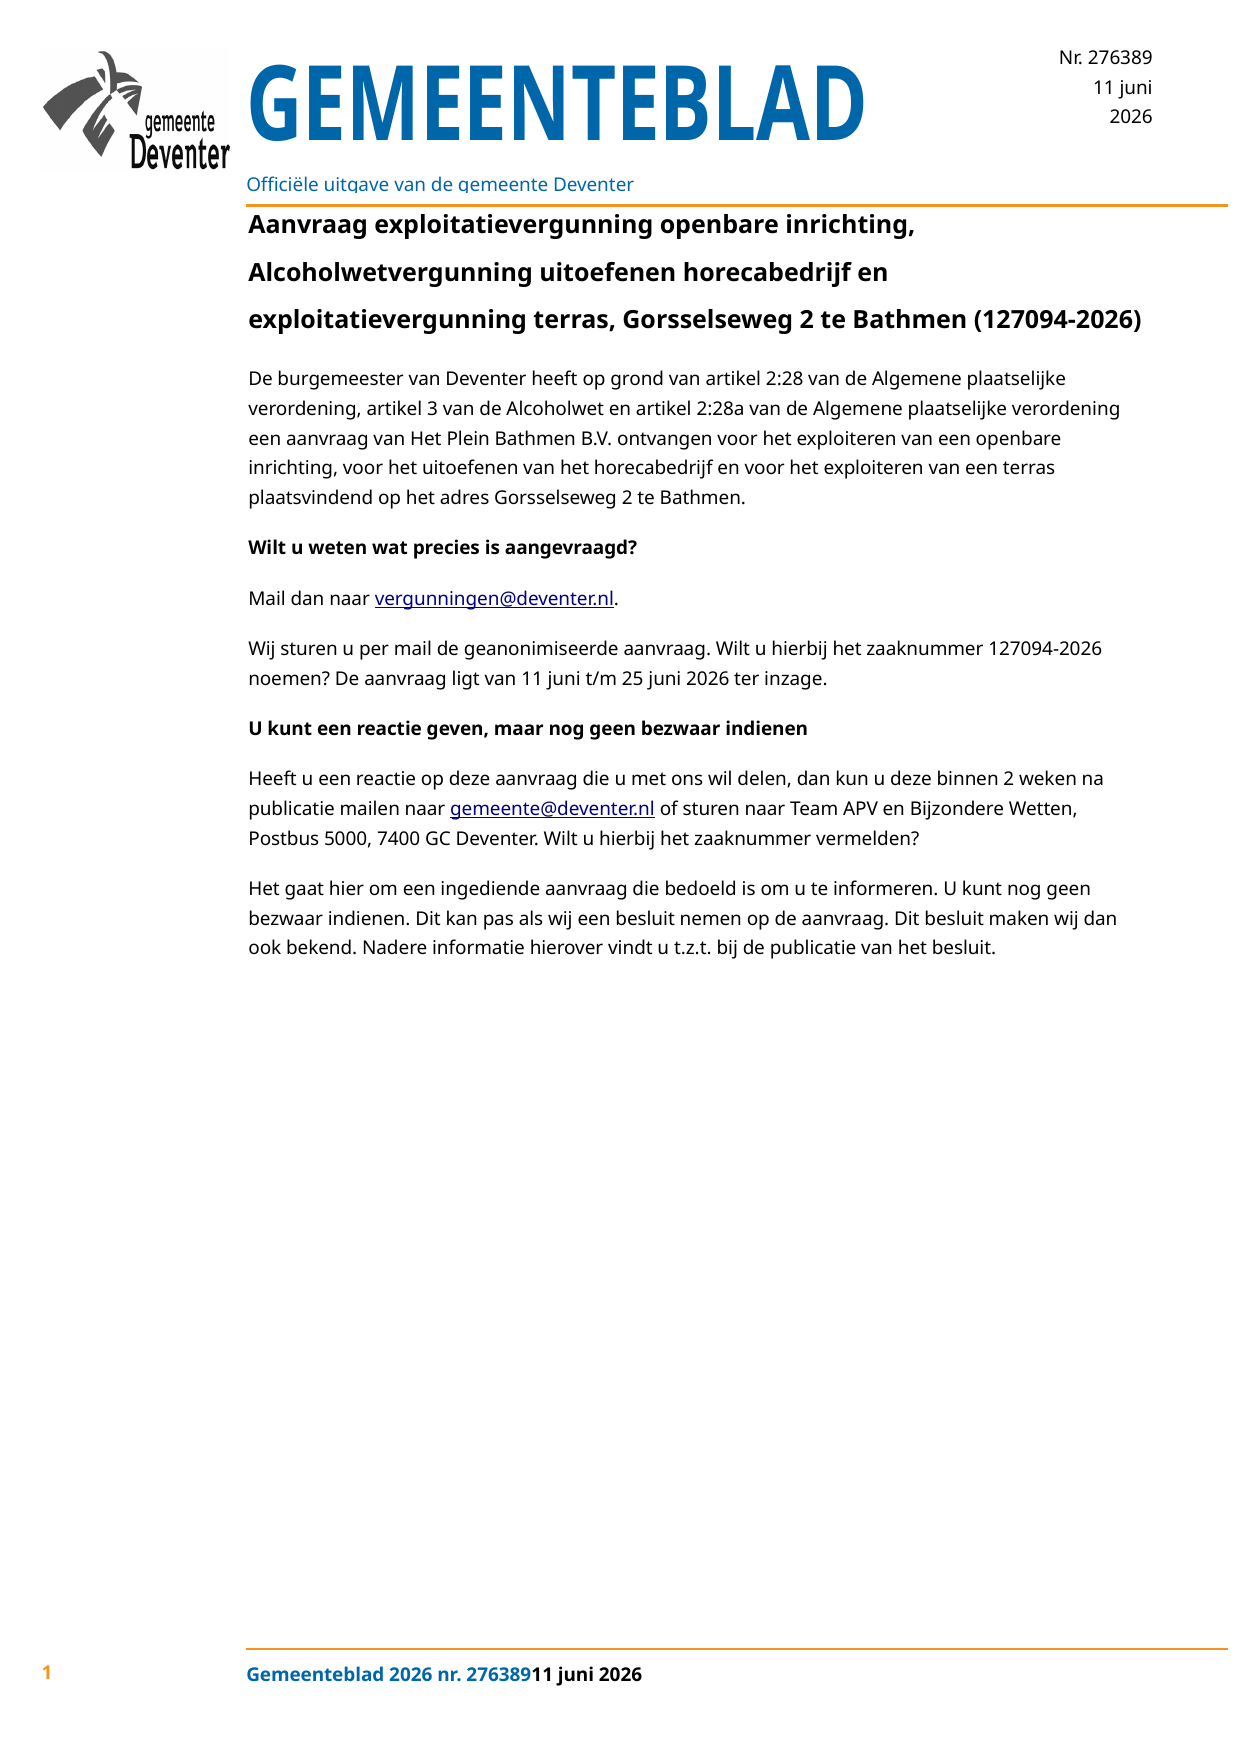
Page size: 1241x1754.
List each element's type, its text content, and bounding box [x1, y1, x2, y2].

text Wij sturen u per mail de geanonimiseerde aanvraag. Wilt u hierbij het zaaknummer 127094-2026 noemen? De aanvraag ligt van 11 juni t/m 25 juni 2026 ter inzage. [248, 635, 1152, 690]
picture [41, 47, 231, 172]
text Wilt u weten wat precies is aangevraagd? [248, 534, 1152, 560]
text Mail dan naar vergunningen@deventer.nl. [248, 585, 1152, 610]
text Aanvraag exploitatievergunning openbare inrichting, Alcoholwetvergunning uitoefenen horecabedrijf en exploitatievergunning terras, Gorsselseweg 2 te Bathmen (127094-2026) [248, 207, 1152, 336]
text Het gaat hier om een ingediende aanvraag die bedoeld is om u te informeren. U kunt nog geen bezwaar indienen. Dit kan pas als wij een besluit nemen op de aanvraag. Dit besluit maken wij dan ook bekend. Nadere informatie hierover vindt u t.z.t. bij de publicatie van het besluit. [248, 875, 1152, 960]
text Heeft u een reactie op deze aanvraag die u met ons wil delen, dan kun u deze binnen 2 weken na publicatie mailen naar gemeente@deventer.nl of sturen naar Team APV en Bijzondere Wetten, Postbus 5000, 7400 GC Deventer. Wilt u hierbij het zaaknummer vermelden? [248, 766, 1152, 850]
text De burgemeester van Deventer heeft op grond van artikel 2:28 van de Algemene plaatselijke verordening, artikel 3 van de Alcoholwet en artikel 2:28a van de Algemene plaatselijke verordening een aanvraag van Het Plein Bathmen B.V. ontvangen voor het exploiteren van een openbare inrichting, voor het uitoefenen van het horecabedrijf en voor het exploiteren van een terras plaatsvindend op het adres Gorsselseweg 2 te Bathmen. [248, 366, 1152, 509]
text U kunt een reactie geven, maar nog geen bezwaar indienen [248, 715, 1152, 741]
